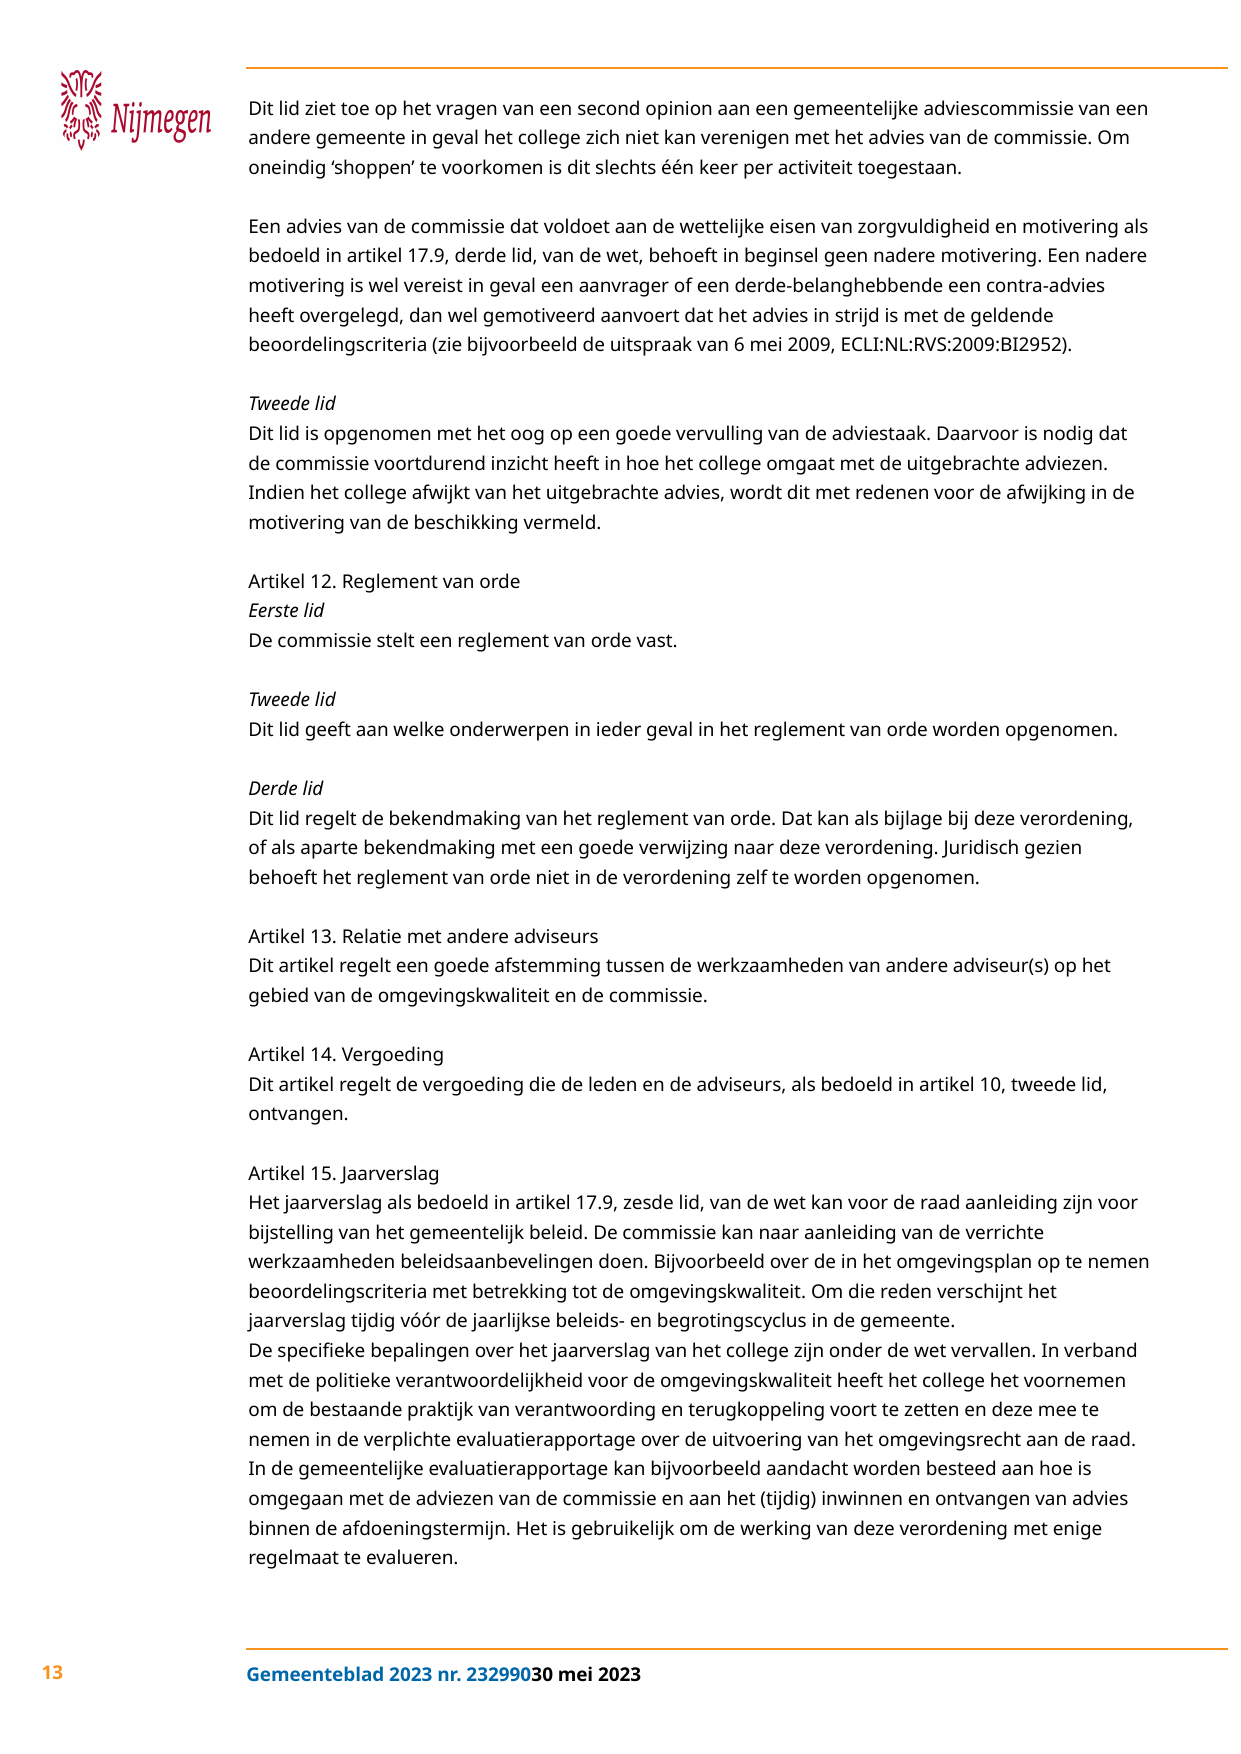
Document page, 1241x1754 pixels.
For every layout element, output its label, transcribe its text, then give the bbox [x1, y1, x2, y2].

text De specifieke bepalingen over het jaarverslag van het college zijn onder de wet vervallen. In verband met de politieke verantwoordelijkheid voor de omgevingskwaliteit heeft het college het voornemen om de bestaande praktijk van verantwoording en terugkoppeling voort te zetten en deze mee te nemen in de verplichte evaluatierapportage over de uitvoering van het omgevingsrecht aan de raad. In de gemeentelijke evaluatierapportage kan bijvoorbeeld aandacht worden besteed aan hoe is omgegaan met de adviezen van de commissie en aan het (tijdig) inwinnen en ontvangen van advies binnen de afdoeningstermijn. Het is gebruikelijk om de werking van deze verordening met enige regelmaat te evalueren. [248, 1337, 1152, 1570]
text Eerste lid [248, 598, 1152, 623]
picture [41, 47, 231, 172]
text Artikel 13. Relatie met andere adviseurs [248, 923, 1152, 949]
text Artikel 12. Reglement van orde [248, 568, 1152, 594]
text Dit lid is opgenomen met het oog op een goede vervulling van de adviestaak. Daarvoor is nodig dat de commissie voortdurend inzicht heeft in hoe het college omgaat met de uitgebrachte adviezen. Indien het college afwijkt van het uitgebrachte advies, wordt dit met redenen voor de afwijking in de motivering van de beschikking vermeld. [248, 420, 1152, 535]
text Artikel 14. Vergoeding [248, 1041, 1152, 1067]
text Dit lid geeft aan welke onderwerpen in ieder geval in het reglement van orde worden opgenomen. [248, 716, 1152, 742]
text Derde lid [248, 775, 1152, 801]
text Een advies van de commissie dat voldoet aan de wettelijke eisen van zorgvuldigheid en motivering als bedoeld in artikel 17.9, derde lid, van de wet, behoeft in beginsel geen nadere motivering. Een nadere motivering is wel vereist in geval een aanvrager of een derde-belanghebbende een contra-advies heeft overgelegd, dan wel gemotiveerd aanvoert dat het advies in strijd is met de geldende beoordelingscriteria (zie bijvoorbeeld de uitspraak van 6 mei 2009, ECLI:NL:RVS:2009:BI2952). [248, 213, 1152, 357]
text De commissie stelt een reglement van orde vast. [248, 627, 1152, 653]
text Dit artikel regelt de vergoeding die de leden en de adviseurs, als bedoeld in artikel 10, tweede lid, ontvangen. [248, 1071, 1152, 1126]
text Dit artikel regelt een goede afstemming tussen de werkzaamheden van andere adviseur(s) op het gebied van de omgevingskwaliteit en de commissie. [248, 953, 1152, 1008]
text Artikel 15. Jaarverslag [248, 1160, 1152, 1186]
text Dit lid regelt de bekendmaking van het reglement van orde. Dat kan als bijlage bij deze verordening, of als aparte bekendmaking met een goede verwijzing naar deze verordening. Juridisch gezien behoeft het reglement van orde niet in de verordening zelf te worden opgenomen. [248, 805, 1152, 890]
text Tweede lid [248, 686, 1152, 712]
text Het jaarverslag als bedoeld in artikel 17.9, zesde lid, van de wet kan voor de raad aanleiding zijn voor bijstelling van het gemeentelijk beleid. De commissie kan naar aanleiding van de verrichte werkzaamheden beleidsaanbevelingen doen. Bijvoorbeeld over de in het omgevingsplan op te nemen beoordelingscriteria met betrekking tot de omgevingskwaliteit. Om die reden verschijnt het jaarverslag tijdig vóór de jaarlijkse beleids- en begrotingscyclus in de gemeente. [248, 1189, 1152, 1333]
text Tweede lid [248, 391, 1152, 416]
text Dit lid ziet toe op het vragen van een second opinion aan een gemeentelijke adviescommissie van een andere gemeente in geval het college zich niet kan verenigen met het advies van de commissie. Om oneindig ‘shoppen’ te voorkomen is dit slechts één keer per activiteit toegestaan. [248, 95, 1152, 180]
